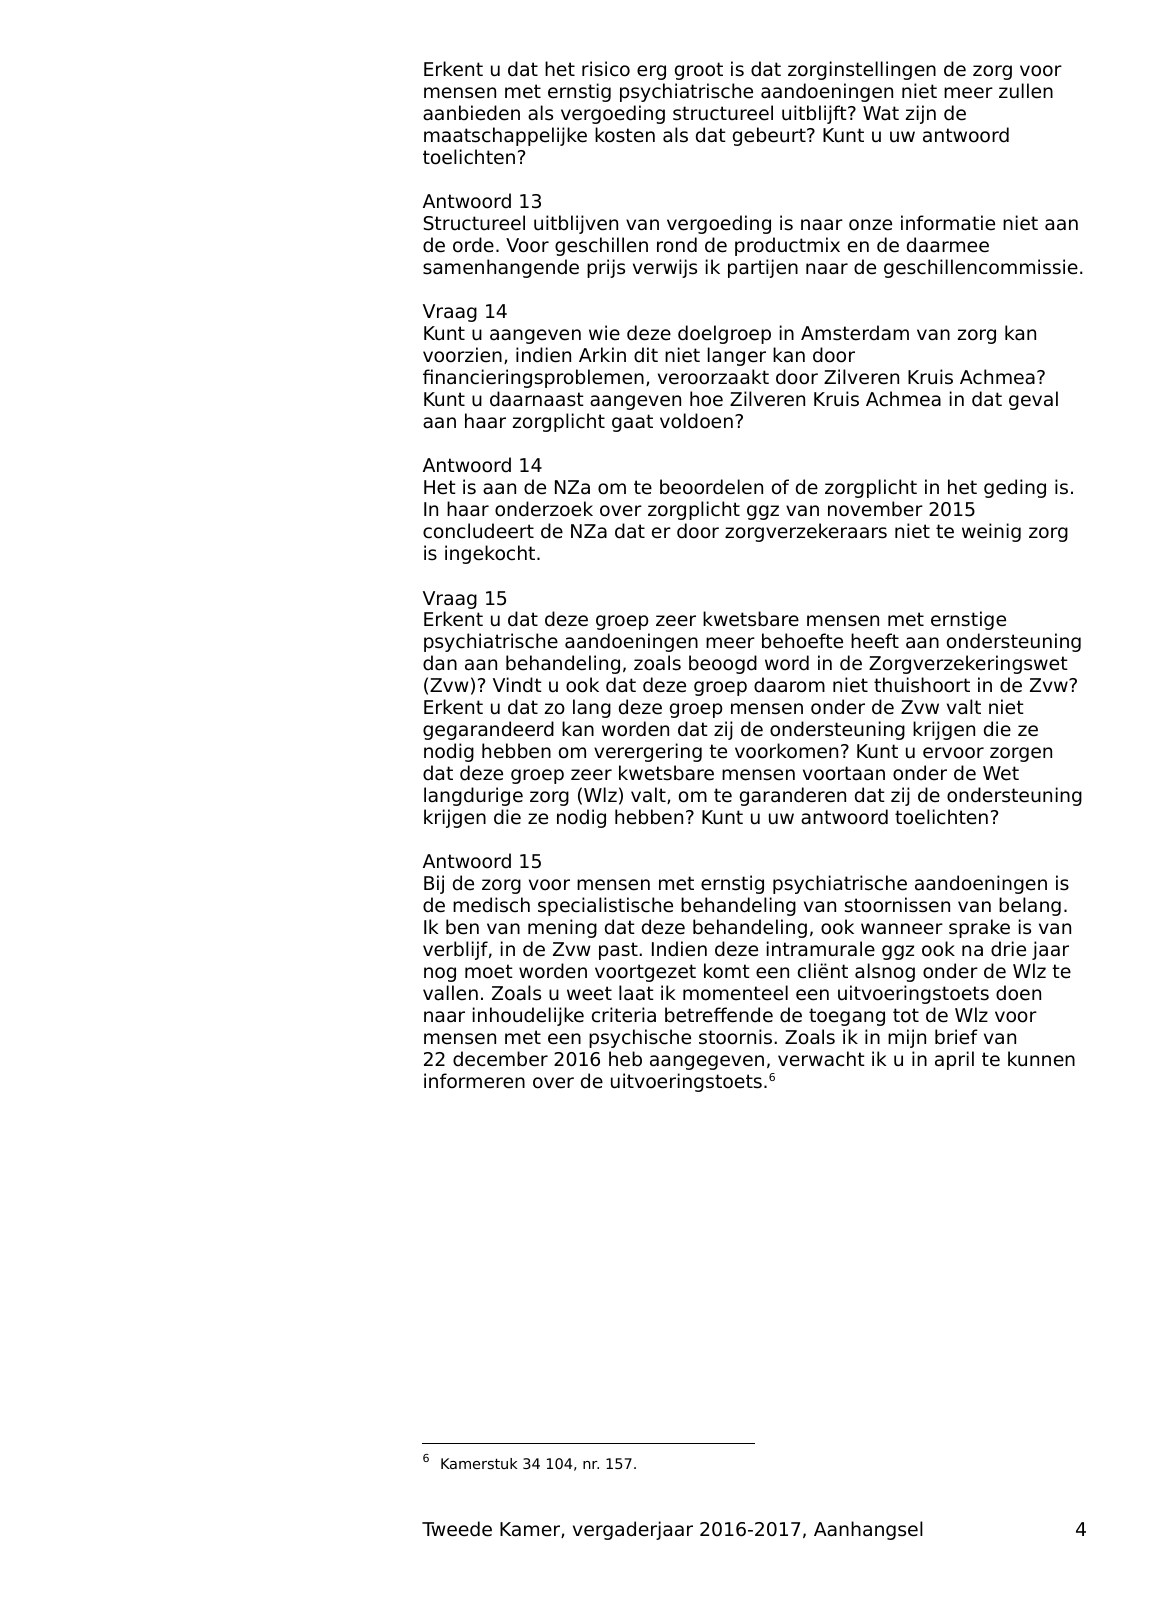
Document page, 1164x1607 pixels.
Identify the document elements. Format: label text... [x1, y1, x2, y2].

text Antwoord 14 [422, 455, 1087, 477]
text Bij de zorg voor mensen met ernstig psychiatrische aandoeningen is de medisch specialistische behandeling van stoornissen van belang. Ik ben van mening dat deze behandeling, ook wanneer sprake is van verblijf, in de Zvw past. Indien deze intramurale ggz ook na drie jaar nog moet worden voortgezet komt een cliënt alsnog onder de Wlz te vallen. Zoals u weet laat ik momenteel een uitvoeringstoets doen naar inhoudelijke criteria betreffende de toegang tot de Wlz voor mensen met een psychische stoornis. Zoals ik in mijn brief van 22 december 2016 heb aangegeven, verwacht ik u in april te kunnen informeren over de uitvoeringstoets. [422, 873, 1087, 1093]
text Antwoord 13 [422, 191, 1087, 213]
text Erkent u dat deze groep zeer kwetsbare mensen met ernstige psychiatrische aandoeningen meer behoefte heeft aan ondersteuning dan aan behandeling, zoals beoogd word in de Zorgverzekeringswet (Zvw)? Vindt u ook dat deze groep daarom niet thuishoort in de Zvw? Erkent u dat zo lang deze groep mensen onder de Zvw valt niet gegarandeerd kan worden dat zij de ondersteuning krijgen die ze nodig hebben om verergering te voorkomen? Kunt u ervoor zorgen dat deze groep zeer kwetsbare mensen voortaan onder de Wet langdurige zorg (Wlz) valt, om te garanderen dat zij de ondersteuning krijgen die ze nodig hebben? Kunt u uw antwoord toelichten? [422, 609, 1087, 829]
text Het is aan de NZa om te beoordelen of de zorgplicht in het geding is. In haar onderzoek over zorgplicht ggz van november 2015 concludeert de NZa dat er door zorgverzekeraars niet te weinig zorg is ingekocht. [422, 477, 1087, 565]
text Erkent u dat het risico erg groot is dat zorginstellingen de zorg voor mensen met ernstig psychiatrische aandoeningen niet meer zullen aanbieden als vergoeding structureel uitblijft? Wat zijn de maatschappelijke kosten als dat gebeurt? Kunt u uw antwoord toelichten? [422, 59, 1087, 169]
text Structureel uitblijven van vergoeding is naar onze informatie niet aan de orde. Voor geschillen rond de productmix en de daarmee samenhangende prijs verwijs ik partijen naar de geschillencommissie. [422, 213, 1087, 279]
text Antwoord 15 [422, 851, 1087, 873]
text Kamerstuk 34 104, nr. 157. [422, 1452, 1087, 1474]
text Vraag 14 [422, 301, 1087, 323]
text Kunt u aangeven wie deze doelgroep in Amsterdam van zorg kan voorzien, indien Arkin dit niet langer kan door financieringsproblemen, veroorzaakt door Zilveren Kruis Achmea? Kunt u daarnaast aangeven hoe Zilveren Kruis Achmea in dat geval aan haar zorgplicht gaat voldoen? [422, 323, 1087, 433]
text Vraag 15 [422, 587, 1087, 609]
